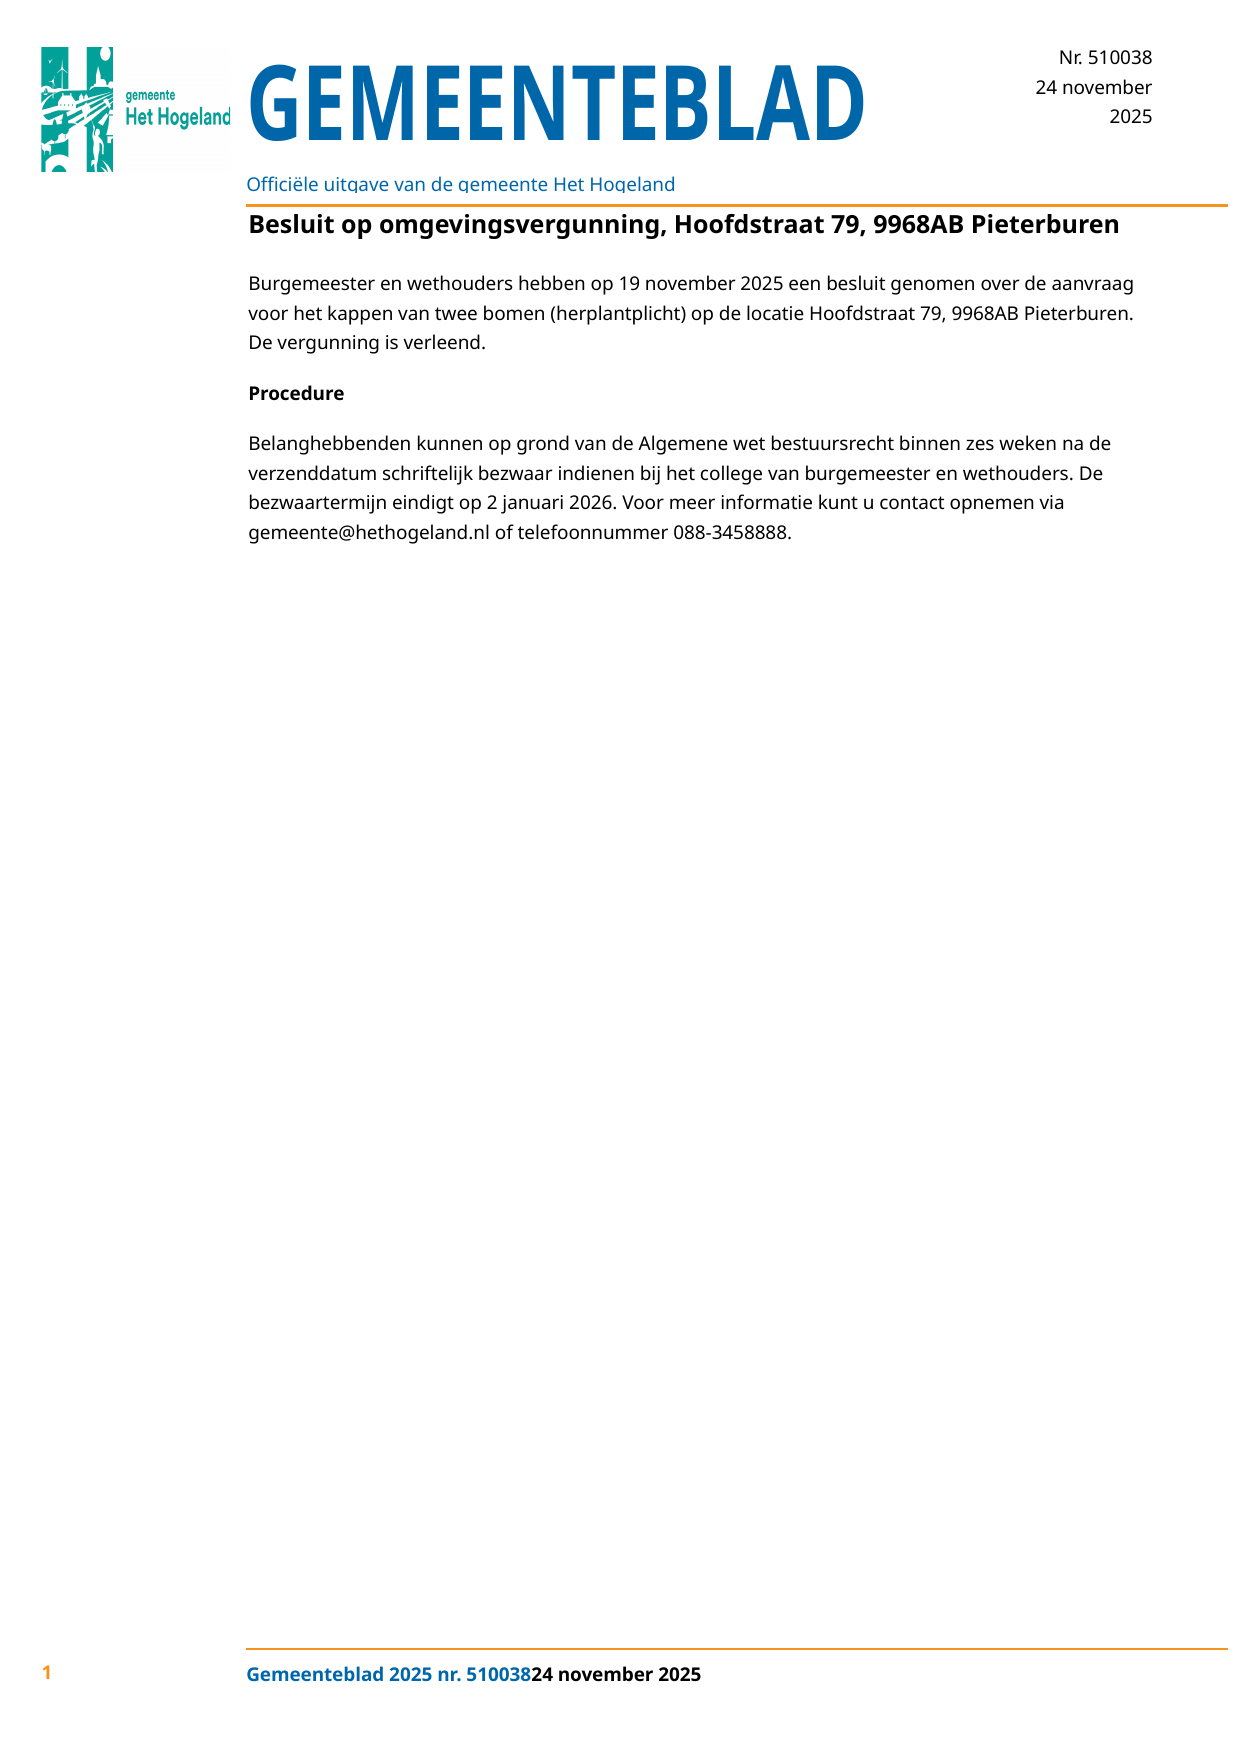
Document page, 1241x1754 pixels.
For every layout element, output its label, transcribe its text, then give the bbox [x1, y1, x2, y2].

text Belanghebbenden kunnen op grond van de Algemene wet bestuursrecht binnen zes weken na de verzenddatum schriftelijk bezwaar indienen bij het college van burgemeester en wethouders. De bezwaartermijn eindigt op 2 januari 2026. Voor meer informatie kunt u contact opnemen via gemeente@hethogeland.nl of telefoonnummer 088-3458888. [248, 430, 1152, 545]
picture [41, 47, 231, 172]
text Procedure [248, 380, 1152, 406]
text Besluit op omgevingsvergunning, Hoofdstraat 79, 9968AB Pieterburen [248, 207, 1152, 241]
text Burgemeester en wethouders hebben op 19 november 2025 een besluit genomen over de aanvraag voor het kappen van twee bomen (herplantplicht) op de locatie Hoofdstraat 79, 9968AB Pieterburen. De vergunning is verleend. [248, 270, 1152, 355]
